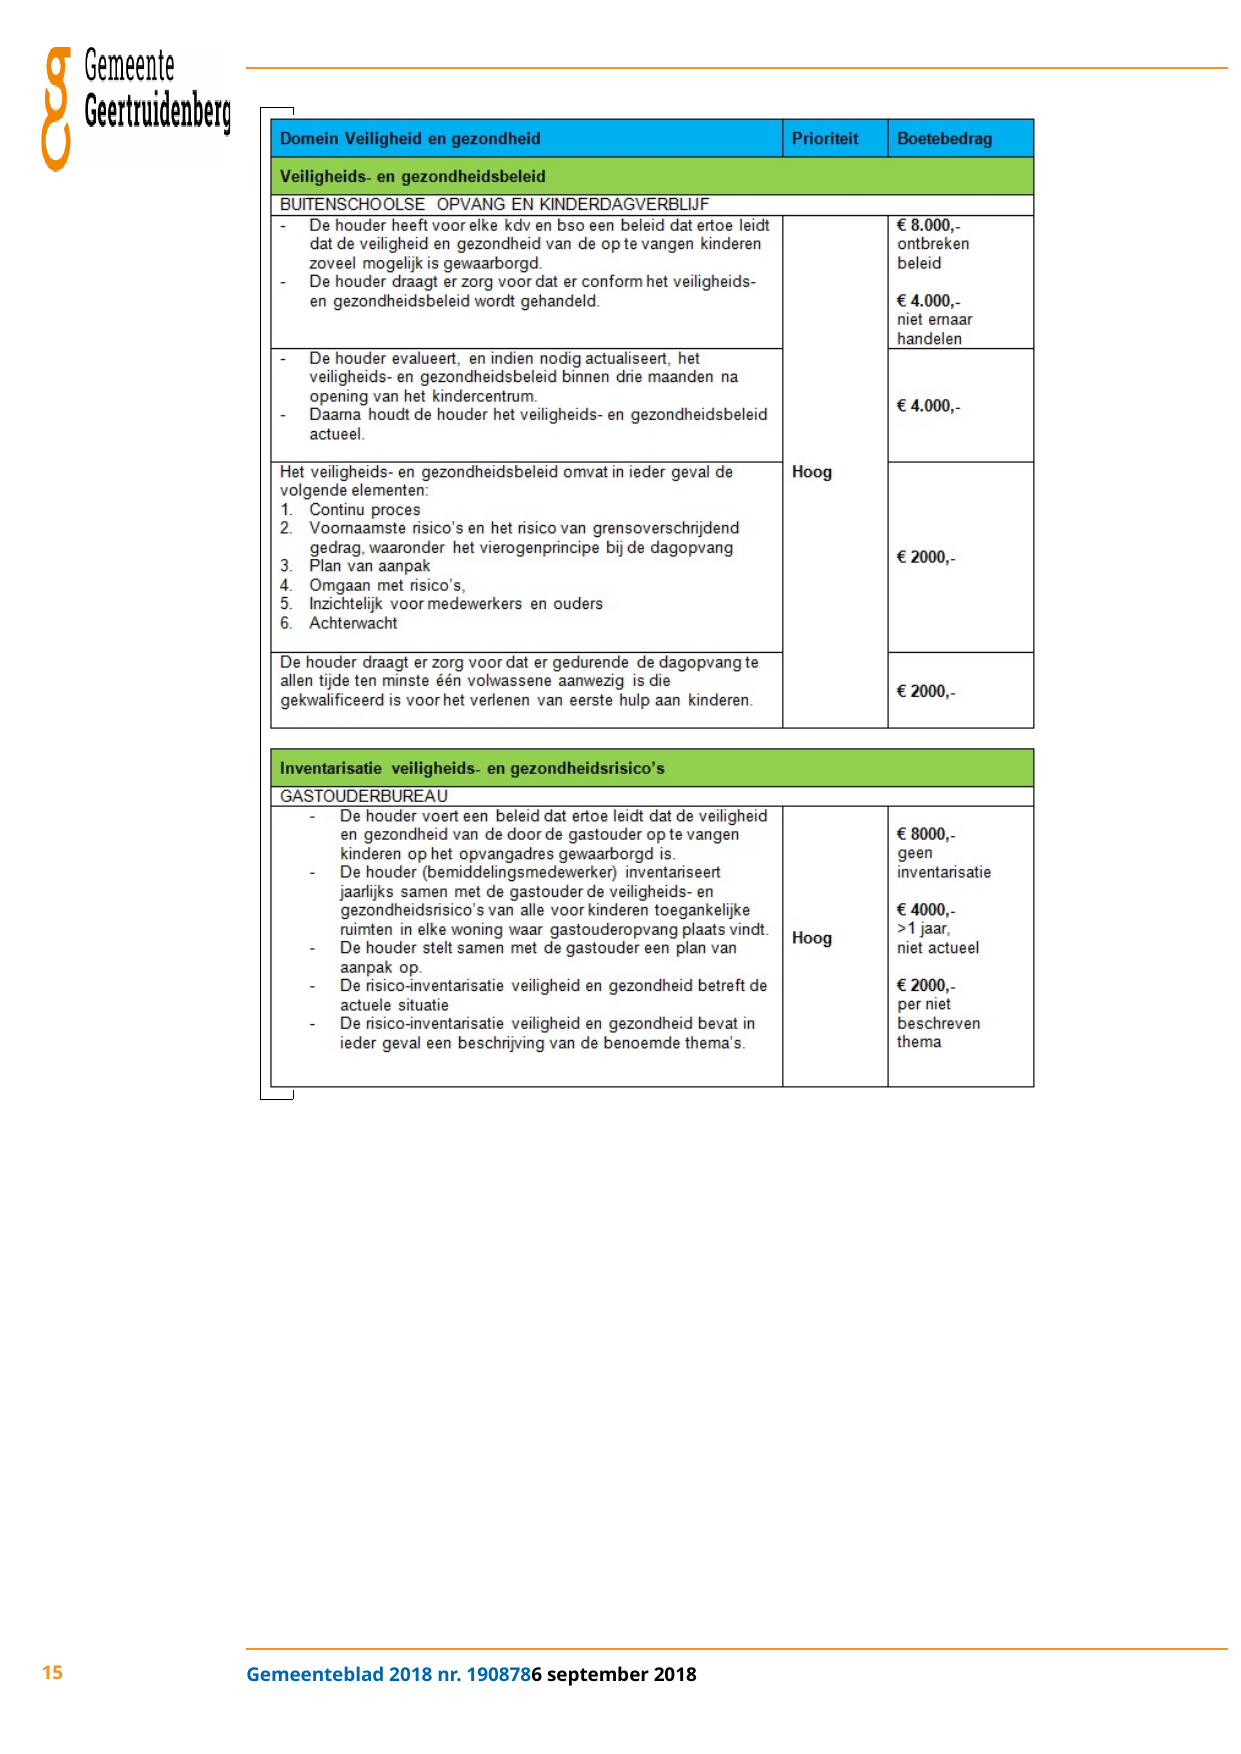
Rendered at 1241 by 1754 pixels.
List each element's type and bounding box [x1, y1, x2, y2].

picture [41, 47, 231, 172]
picture [268, 115, 1037, 1090]
